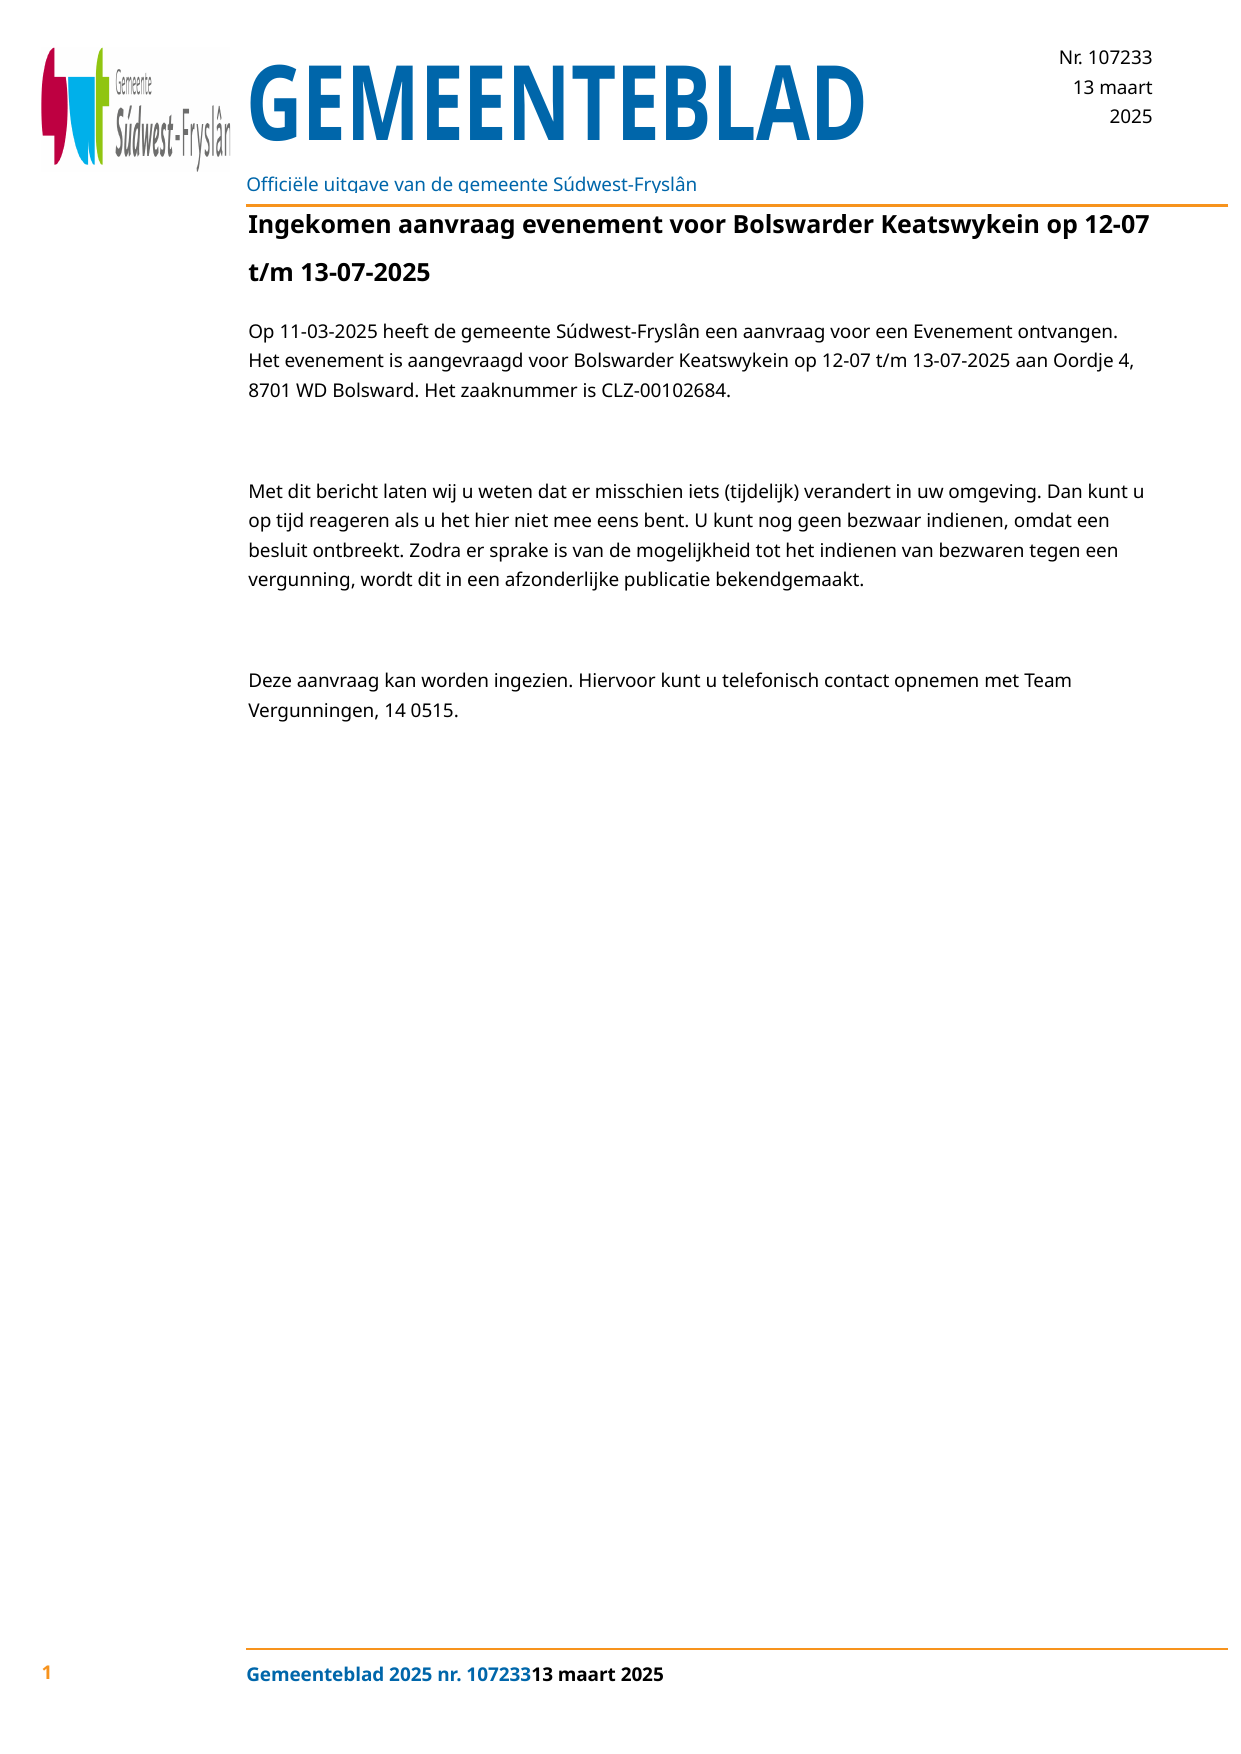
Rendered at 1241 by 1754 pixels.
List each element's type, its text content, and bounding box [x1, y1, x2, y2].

text Deze aanvraag kan worden ingezien. Hiervoor kunt u telefonisch contact opnemen met Team Vergunningen, 14 0515. [248, 667, 1152, 723]
text Op 11-03-2025 heeft de gemeente Súdwest-Fryslân een aanvraag voor een Evenement ontvangen. Het evenement is aangevraagd voor Bolswarder Keatswykein op 12-07 t/m 13-07-2025 aan Oordje 4, 8701 WD Bolsward. Het zaaknummer is CLZ-00102684. [248, 318, 1152, 403]
text Met dit bericht laten wij u weten dat er misschien iets (tijdelijk) verandert in uw omgeving. Dan kunt u op tijd reageren als u het hier niet mee eens bent. U kunt nog geen bezwaar indienen, omdat een besluit ontbreekt. Zodra er sprake is van de mogelijkheid tot het indienen van bezwaren tegen een vergunning, wordt dit in een afzonderlijke publicatie bekendgemaakt. [248, 478, 1152, 592]
picture [41, 47, 231, 172]
text Ingekomen aanvraag evenement voor Bolswarder Keatswykein op 12-07 t/m 13-07-2025 [248, 207, 1152, 288]
